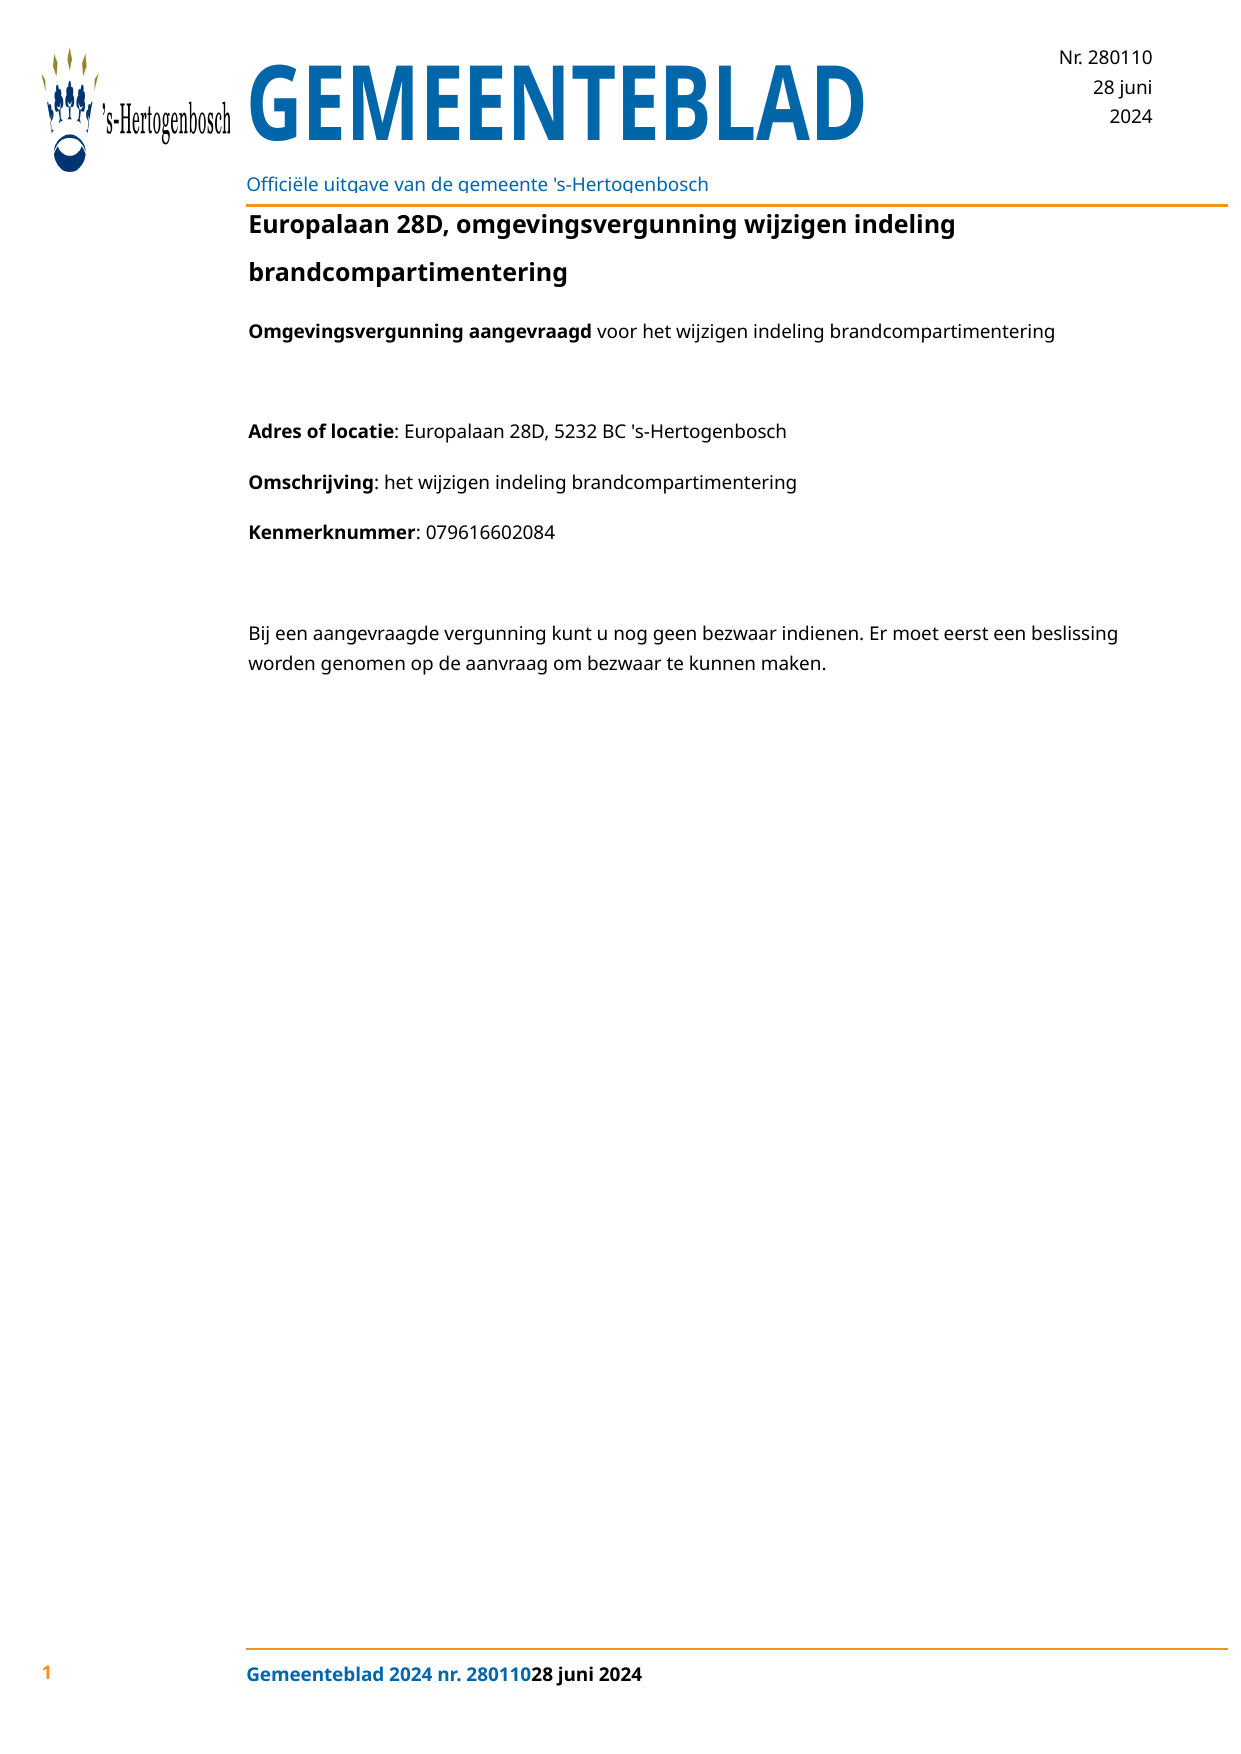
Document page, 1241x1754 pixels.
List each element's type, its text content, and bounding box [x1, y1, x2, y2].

text Kenmerknummer: 079616602084 [248, 519, 1152, 545]
text Omschrijving: het wijzigen indeling brandcompartimentering [248, 469, 1152, 495]
picture [41, 47, 231, 172]
text Adres of locatie: Europalaan 28D, 5232 BC 's-Hertogenbosch [248, 419, 1152, 444]
text Europalaan 28D, omgevingsvergunning wijzigen indeling brandcompartimentering [248, 207, 1152, 288]
text Omgevingsvergunning aangevraagd voor het wijzigen indeling brandcompartimentering [248, 318, 1152, 344]
text Bij een aangevraagde vergunning kunt u nog geen bezwaar indienen. Er moet eerst een beslissing worden genomen op de aanvraag om bezwaar te kunnen maken. [248, 620, 1152, 676]
